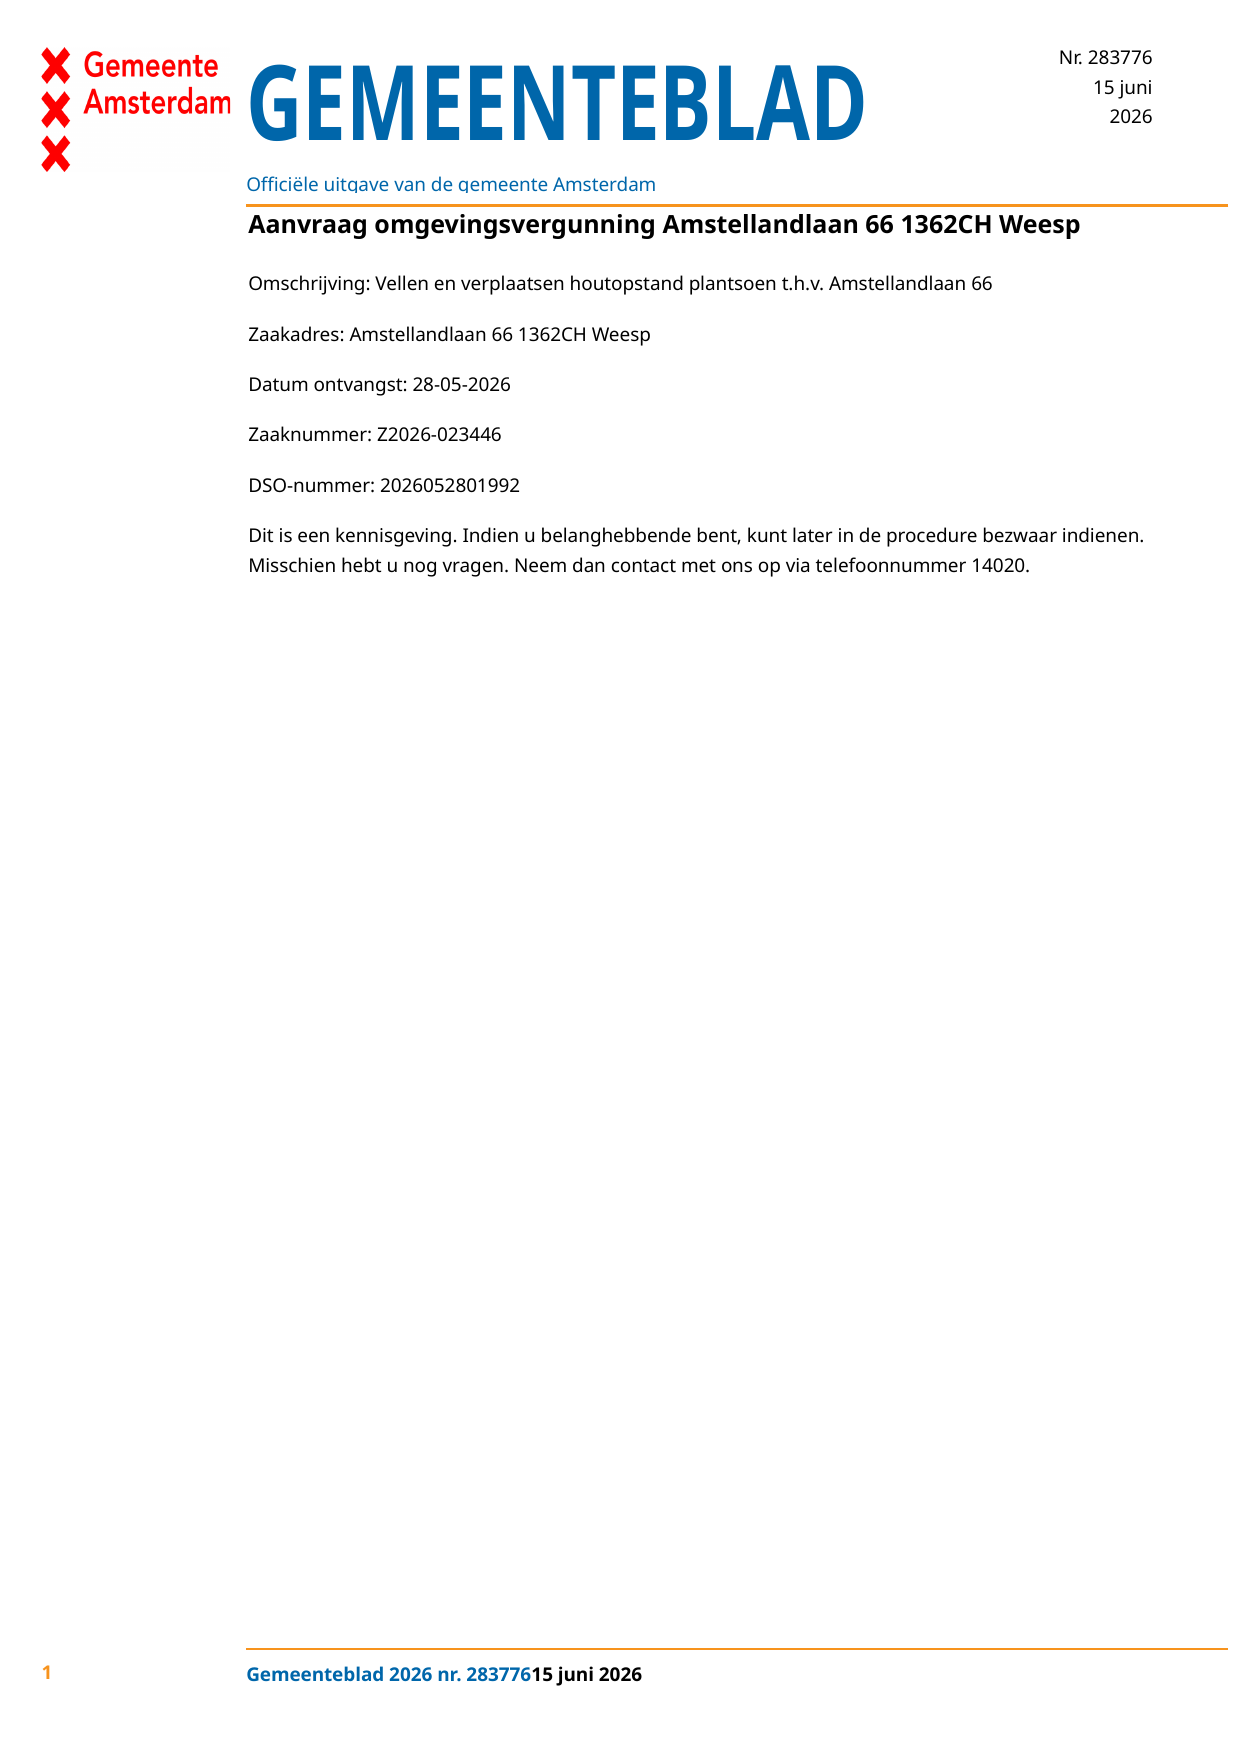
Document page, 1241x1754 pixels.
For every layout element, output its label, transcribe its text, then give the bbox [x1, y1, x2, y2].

text Zaakadres: Amstellandlaan 66 1362CH Weesp [248, 321, 1152, 346]
text DSO-nummer: 2026052801992 [248, 472, 1152, 498]
text Dit is een kennisgeving. Indien u belanghebbende bent, kunt later in de procedure bezwaar indienen. Misschien hebt u nog vragen. Neem dan contact met ons op via telefoonnummer 14020. [248, 522, 1152, 578]
picture [41, 47, 231, 172]
text Omschrijving: Vellen en verplaatsen houtopstand plantsoen t.h.v. Amstellandlaan 66 [248, 270, 1152, 296]
text Aanvraag omgevingsvergunning Amstellandlaan 66 1362CH Weesp [248, 207, 1152, 241]
text Zaaknummer: Z2026-023446 [248, 422, 1152, 447]
text Datum ontvangst: 28-05-2026 [248, 371, 1152, 397]
